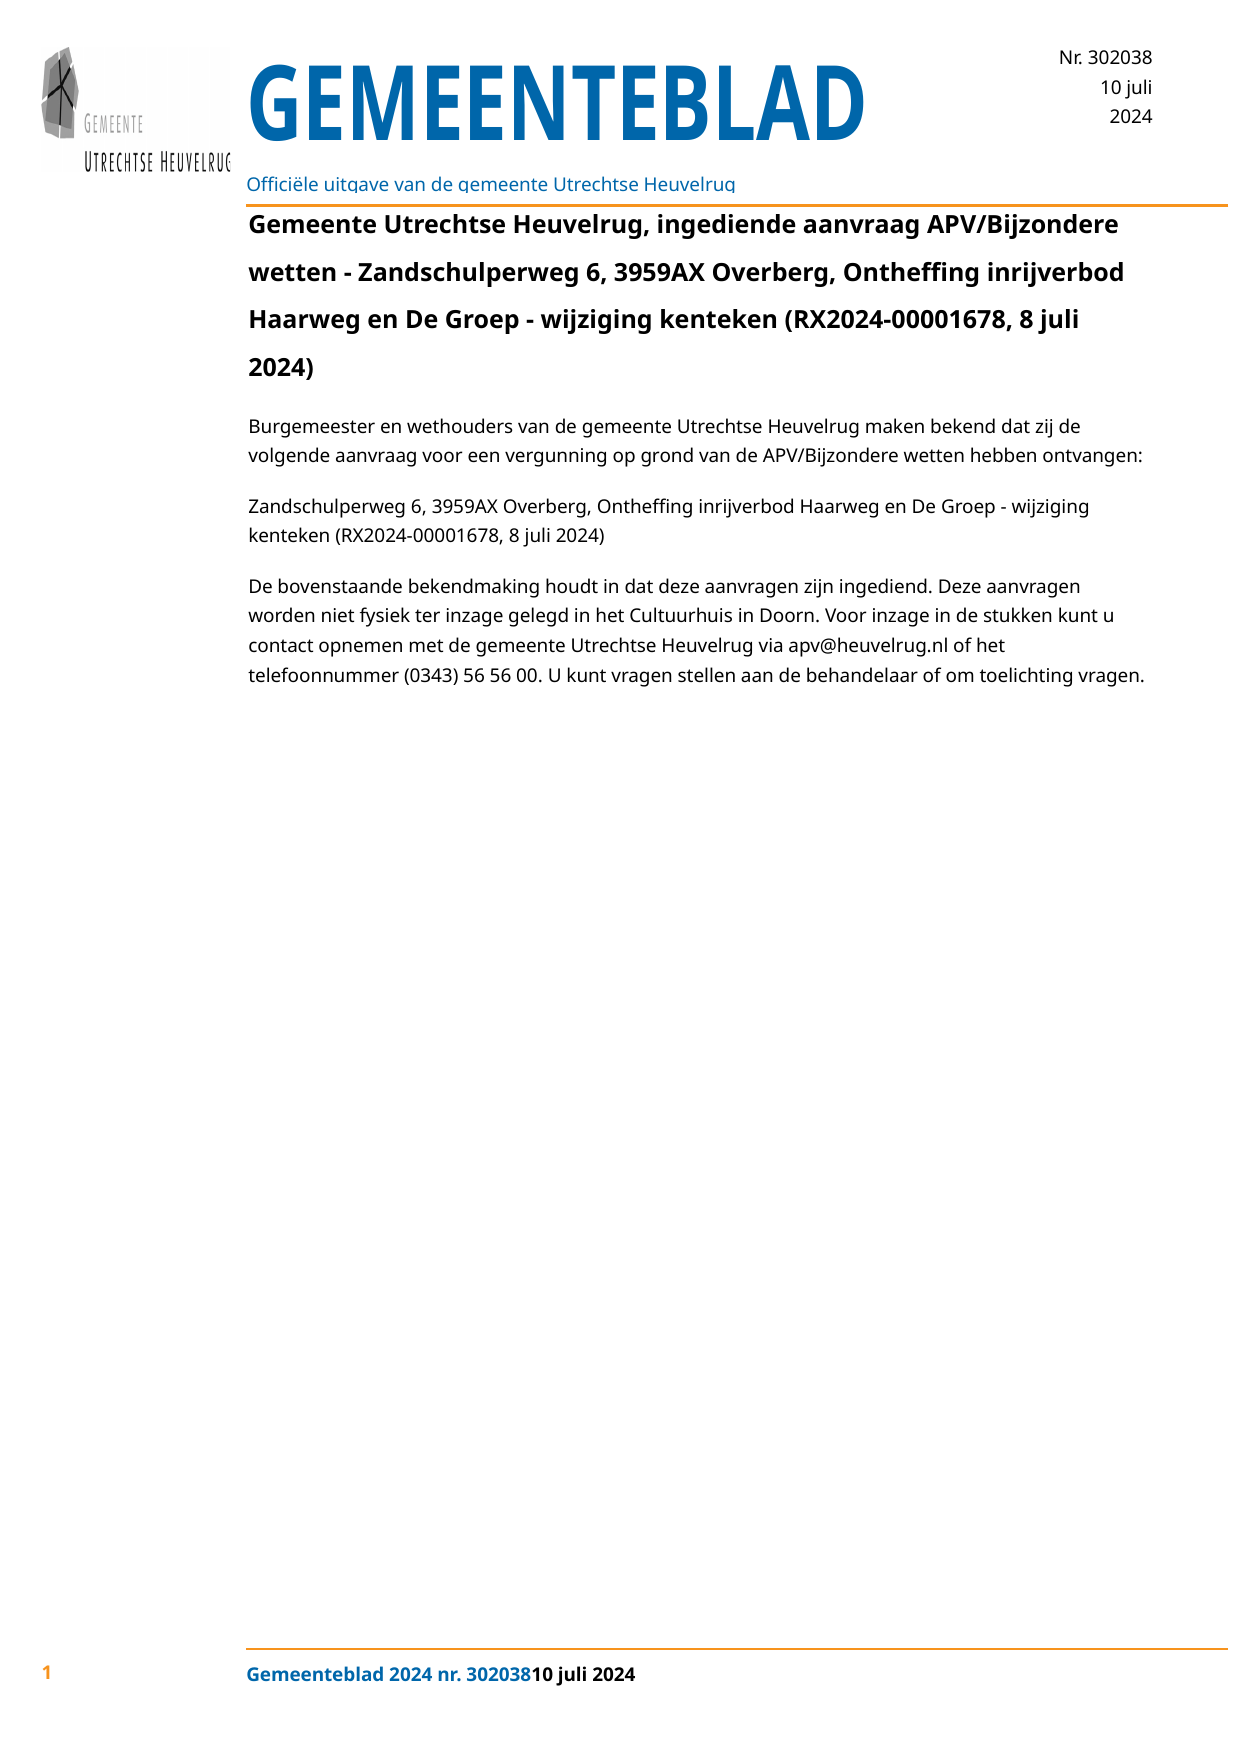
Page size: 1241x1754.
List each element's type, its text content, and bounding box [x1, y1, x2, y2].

text Gemeente Utrechtse Heuvelrug, ingediende aanvraag APV/Bijzondere wetten - Zandschulperweg 6, 3959AX Overberg, Ontheffing inrijverbod Haarweg en De Groep - wijziging kenteken (RX2024-00001678, 8 juli 2024) [248, 207, 1152, 384]
text Zandschulperweg 6, 3959AX Overberg, Ontheffing inrijverbod Haarweg en De Groep - wijziging kenteken (RX2024-00001678, 8 juli 2024) [248, 493, 1152, 548]
text De bovenstaande bekendmaking houdt in dat deze aanvragen zijn ingediend. Deze aanvragen worden niet fysiek ter inzage gelegd in het Cultuurhuis in Doorn. Voor inzage in de stukken kunt u contact opnemen met de gemeente Utrechtse Heuvelrug via apv@heuvelrug.nl of het telefoonnummer (0343) 56 56 00. U kunt vragen stellen aan de behandelaar of om toelichting vragen. [248, 573, 1152, 688]
text Burgemeester en wethouders van de gemeente Utrechtse Heuvelrug maken bekend dat zij de volgende aanvraag voor een vergunning op grond van de APV/Bijzondere wetten hebben ontvangen: [248, 413, 1152, 468]
picture [41, 47, 231, 172]
